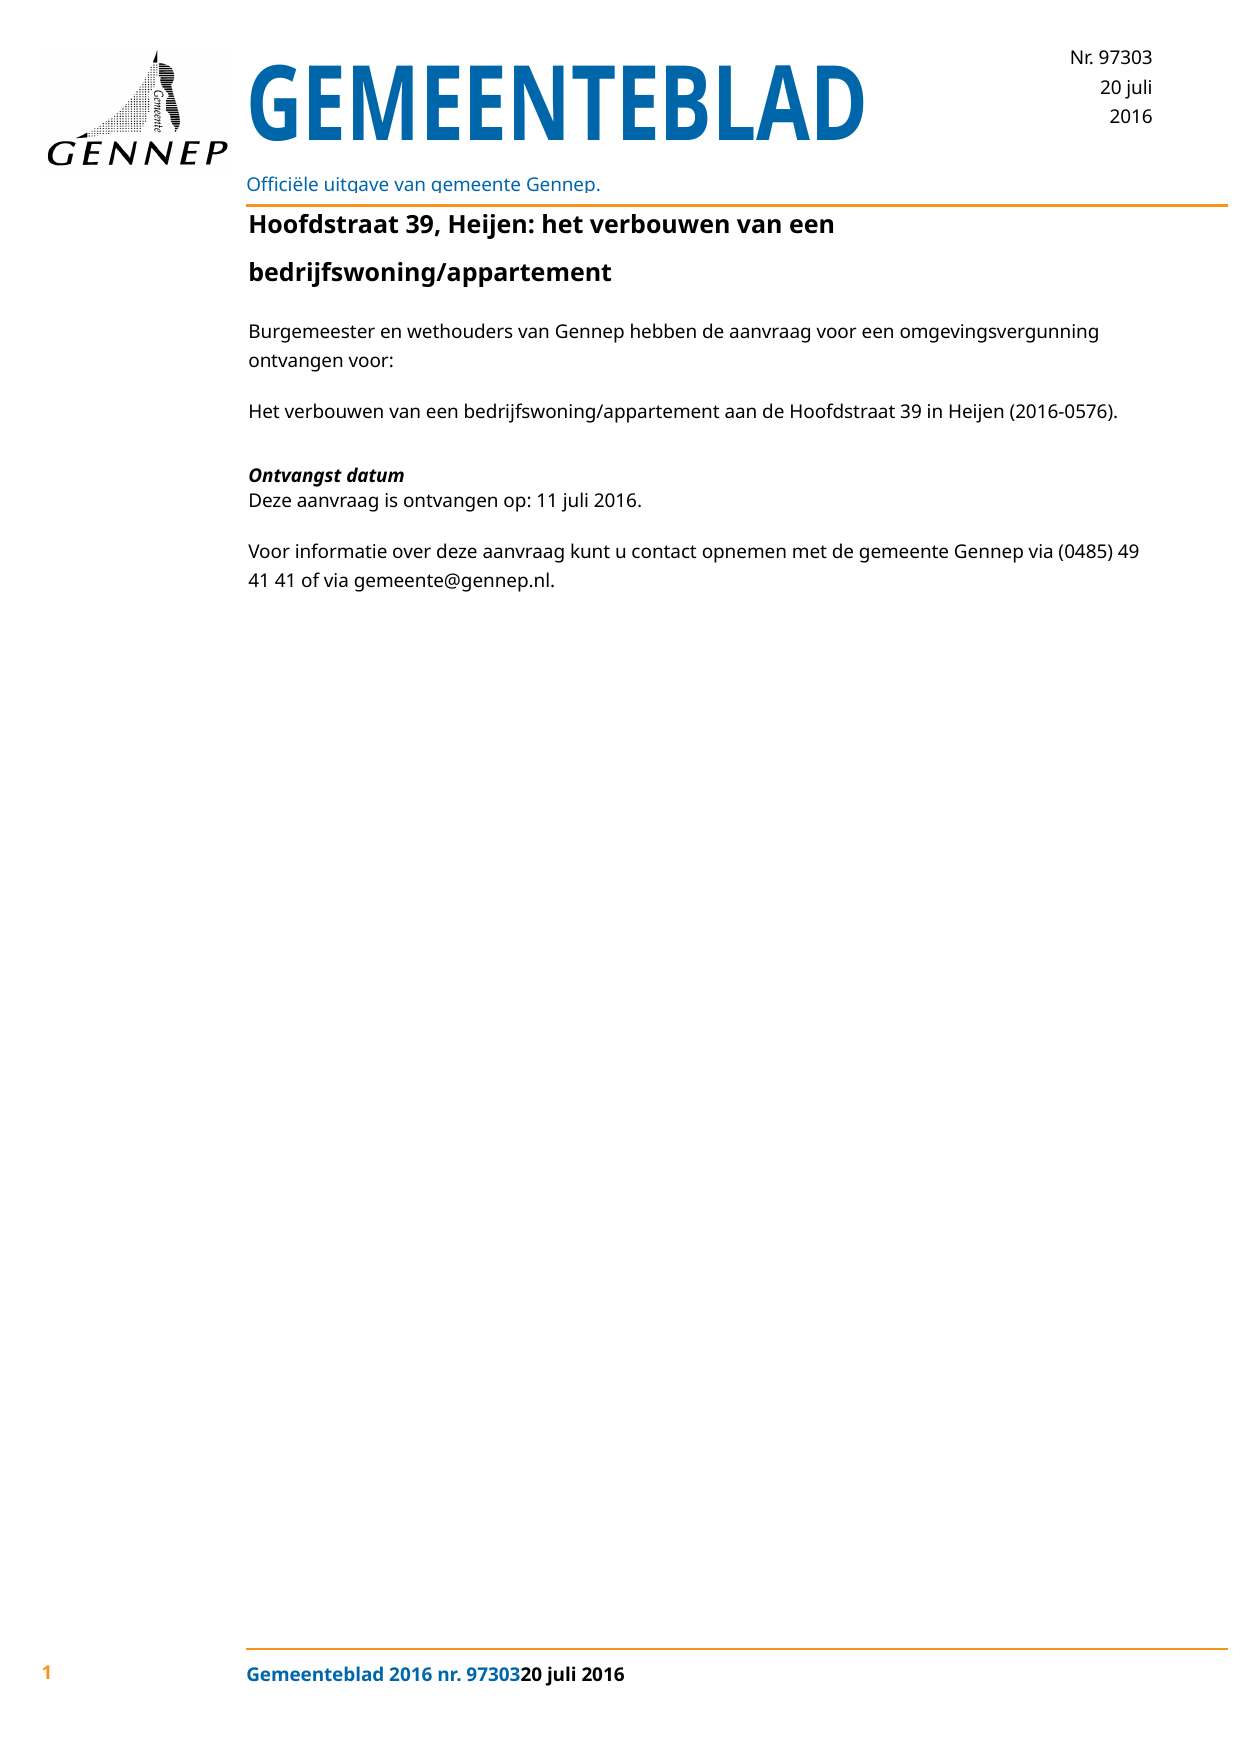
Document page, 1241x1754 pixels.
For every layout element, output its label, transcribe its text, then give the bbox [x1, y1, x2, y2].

text Burgemeester en wethouders van Gennep hebben de aanvraag voor een omgevingsvergunning ontvangen voor: [248, 318, 1152, 373]
picture [41, 47, 231, 172]
text Voor informatie over deze aanvraag kunt u contact opnemen met de gemeente Gennep via (0485) 49 41 41 of via gemeente@gennep.nl. [248, 538, 1152, 593]
text Hoofdstraat 39, Heijen: het verbouwen van een bedrijfswoning/appartement [248, 207, 1152, 288]
text Ontvangst datum [248, 462, 1152, 488]
text Het verbouwen van een bedrijfswoning/appartement aan de Hoofdstraat 39 in Heijen (2016-0576). [248, 398, 1152, 424]
text Deze aanvraag is ontvangen op: 11 juli 2016. [248, 488, 1152, 513]
